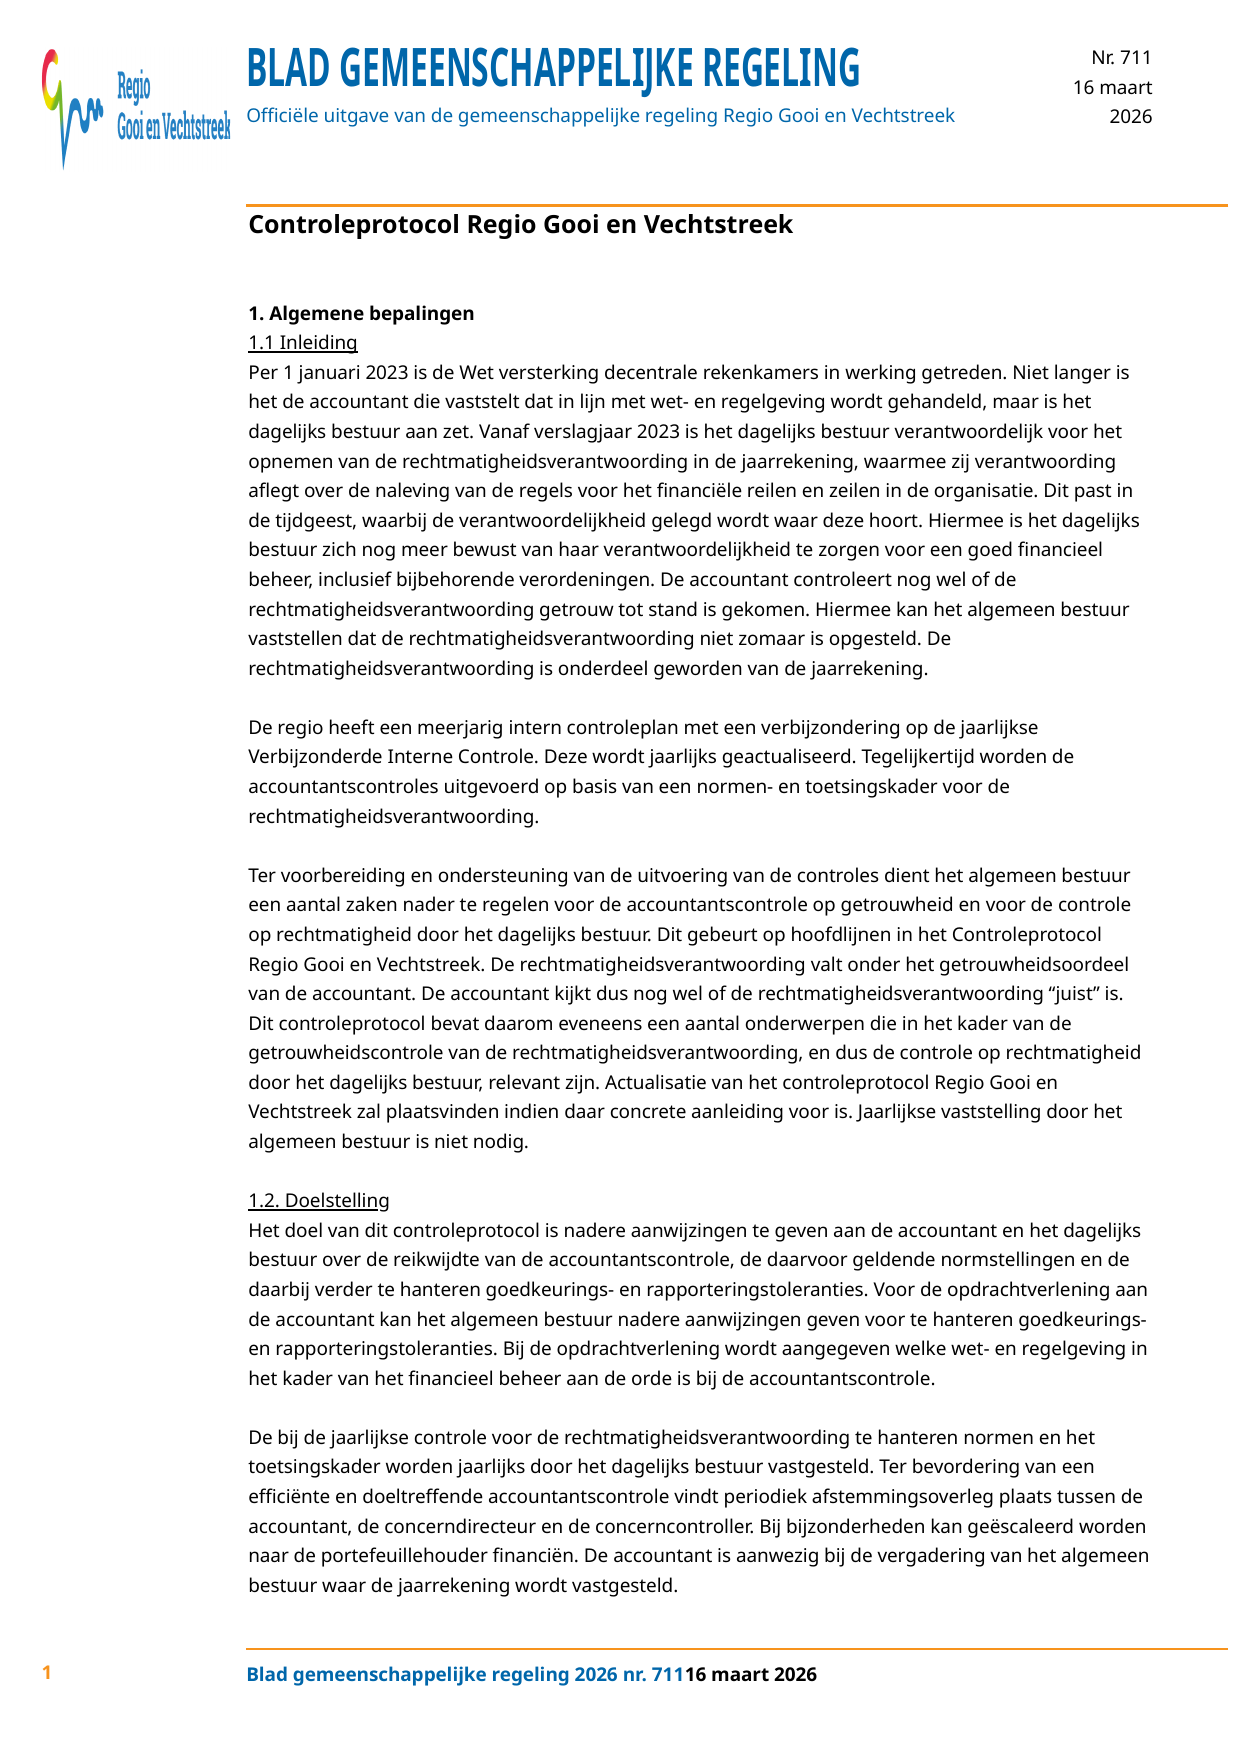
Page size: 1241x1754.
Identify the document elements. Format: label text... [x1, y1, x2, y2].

text Per 1 januari 2023 is de Wet versterking decentrale rekenkamers in werking getreden. Niet langer is het de accountant die vaststelt dat in lijn met wet- en regelgeving wordt gehandeld, maar is het dagelijks bestuur aan zet. Vanaf verslagjaar 2023 is het dagelijks bestuur verantwoordelijk voor het opnemen van de rechtmatigheidsverantwoording in de jaarrekening, waarmee zij verantwoording aflegt over de naleving van de regels voor het financiële reilen en zeilen in de organisatie. Dit past in de tijdgeest, waarbij de verantwoordelijkheid gelegd wordt waar deze hoort. Hiermee is het dagelijks bestuur zich nog meer bewust van haar verantwoordelijkheid te zorgen voor een goed financieel beheer, inclusief bijbehorende verordeningen. De accountant controleert nog wel of de rechtmatigheidsverantwoording getrouw tot stand is gekomen. Hiermee kan het algemeen bestuur vaststellen dat de rechtmatigheidsverantwoording niet zomaar is opgesteld. De rechtmatigheidsverantwoording is onderdeel geworden van de jaarrekening. [248, 359, 1152, 681]
text 1.1 Inleiding [248, 329, 1152, 355]
text 1.2. Doelstelling [248, 1187, 1152, 1213]
text Het doel van dit controleprotocol is nadere aanwijzingen te geven aan de accountant en het dagelijks bestuur over de reikwijdte van de accountantscontrole, de daarvoor geldende normstellingen en de daarbij verder te hanteren goedkeurings- en rapporteringstoleranties. Voor de opdrachtverlening aan de accountant kan het algemeen bestuur nadere aanwijzingen geven voor te hanteren goedkeurings- en rapporteringstoleranties. Bij de opdrachtverlening wordt aangegeven welke wet- en regelgeving in het kader van het financieel beheer aan de orde is bij de accountantscontrole. [248, 1217, 1152, 1391]
text Controleprotocol Regio Gooi en Vechtstreek [248, 207, 1152, 241]
text De bij de jaarlijkse controle voor de rechtmatigheidsverantwoording te hanteren normen en het toetsingskader worden jaarlijks door het dagelijks bestuur vastgesteld. Ter bevordering van een efficiënte en doeltreffende accountantscontrole vindt periodiek afstemmingsoverleg plaats tussen de accountant, de concerndirecteur en de concerncontroller. Bij bijzonderheden kan geëscaleerd worden naar de portefeuillehouder financiën. De accountant is aanwezig bij de vergadering van het algemeen bestuur waar de jaarrekening wordt vastgesteld. [248, 1424, 1152, 1598]
text Ter voorbereiding en ondersteuning van de uitvoering van de controles dient het algemeen bestuur een aantal zaken nader te regelen voor de accountantscontrole op getrouwheid en voor de controle op rechtmatigheid door het dagelijks bestuur. Dit gebeurt op hoofdlijnen in het Controleprotocol Regio Gooi en Vechtstreek. De rechtmatigheidsverantwoording valt onder het getrouwheidsoordeel van de accountant. De accountant kijkt dus nog wel of de rechtmatigheidsverantwoording “juist” is. Dit controleprotocol bevat daarom eveneens een aantal onderwerpen die in het kader van de getrouwheidscontrole van de rechtmatigheidsverantwoording, en dus de controle op rechtmatigheid door het dagelijks bestuur, relevant zijn. Actualisatie van het controleprotocol Regio Gooi en Vechtstreek zal plaatsvinden indien daar concrete aanleiding voor is. Jaarlijkse vaststelling door het algemeen bestuur is niet nodig. [248, 862, 1152, 1154]
picture [41, 47, 231, 172]
text 1. Algemene bepalingen [248, 300, 1152, 326]
text De regio heeft een meerjarig intern controleplan met een verbijzondering op de jaarlijkse Verbijzonderde Interne Controle. Deze wordt jaarlijks geactualiseerd. Tegelijkertijd worden de accountantscontroles uitgevoerd op basis van een normen- en toetsingskader voor de rechtmatigheidsverantwoording. [248, 714, 1152, 828]
